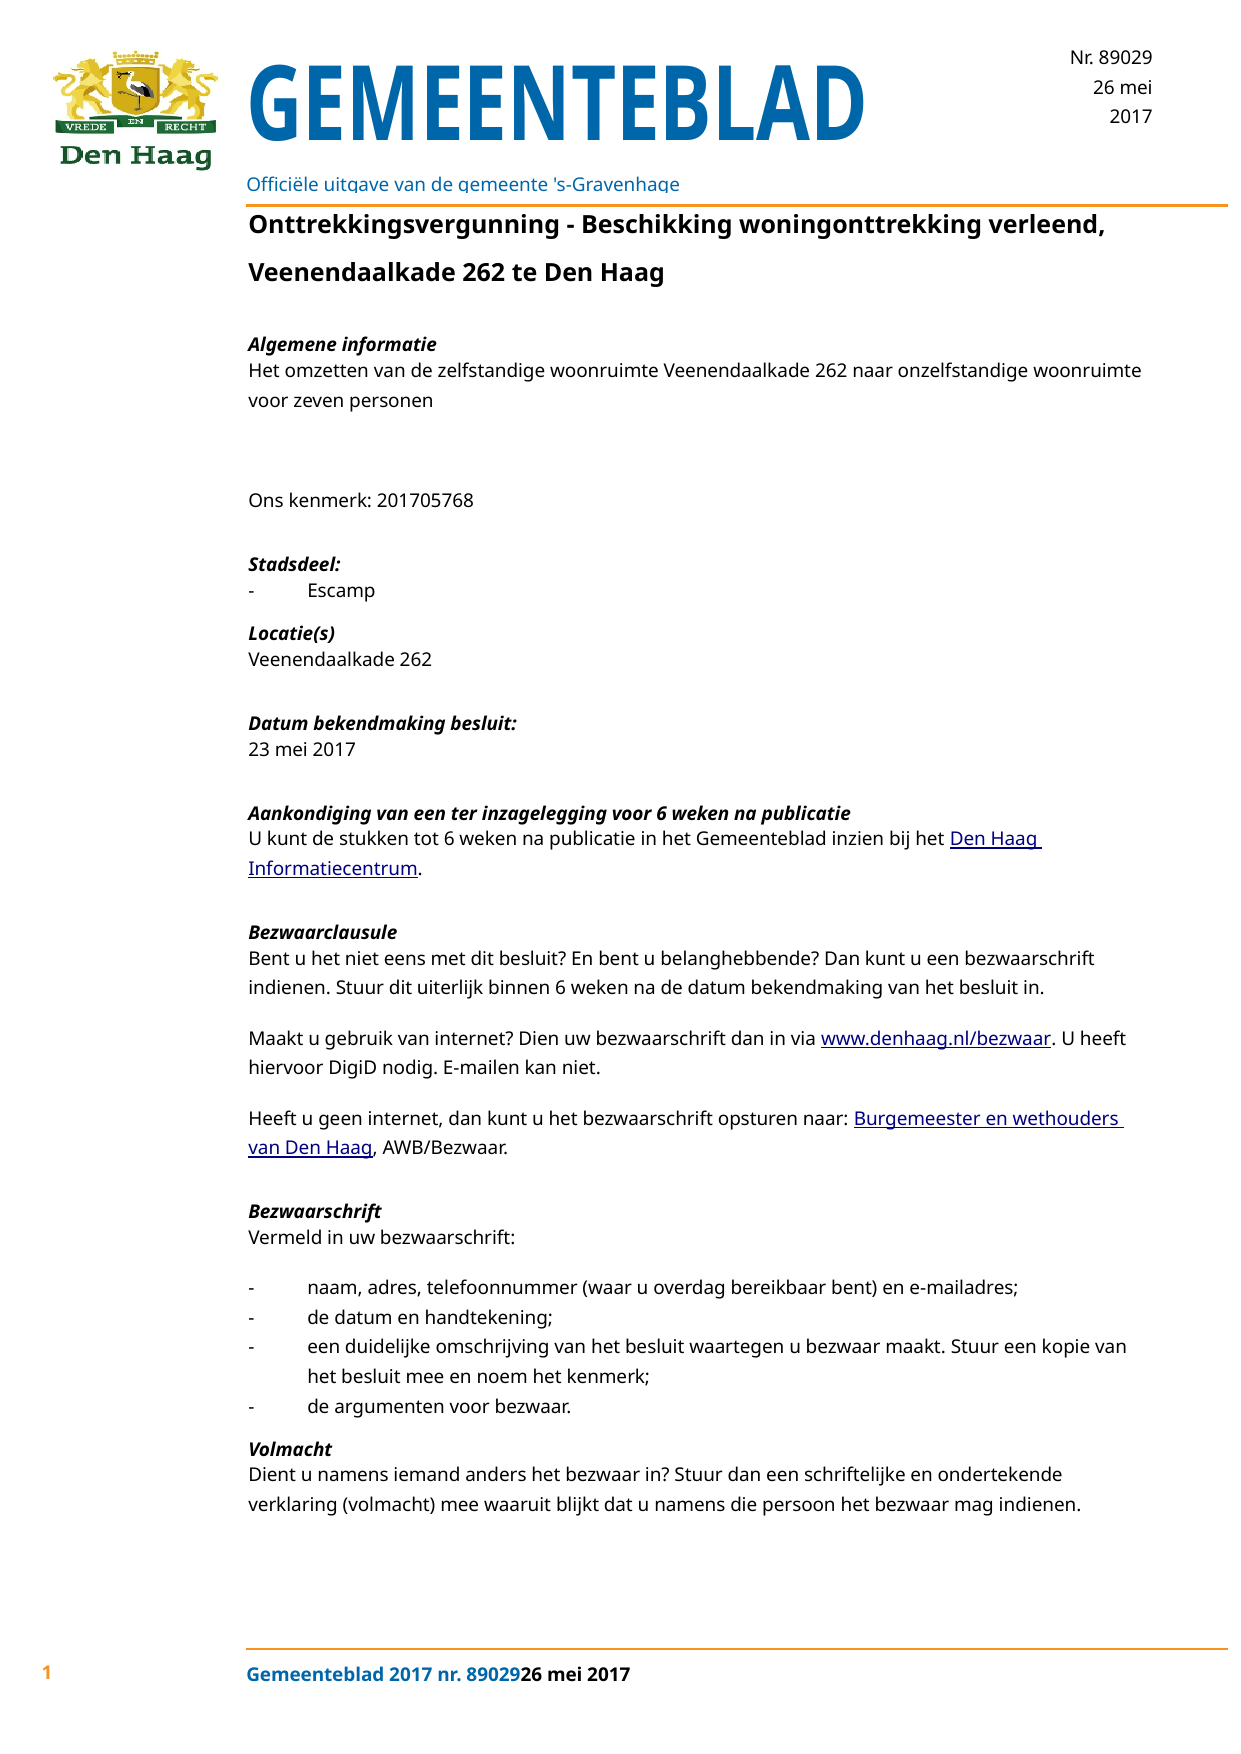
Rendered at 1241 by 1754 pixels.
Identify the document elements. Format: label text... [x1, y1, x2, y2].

text Onttrekkingsvergunning - Beschikking woningonttrekking verleend, Veenendaalkade 262 te Den Haag [248, 207, 1152, 288]
text U kunt de stukken tot 6 weken na publicatie in het Gemeenteblad inzien bij het Den Haag Informatiecentrum. [248, 826, 1152, 881]
list naam, adres, telefoonnummer (waar u overdag bereikbaar bent) en e-mailadres; [248, 1274, 1152, 1300]
text Algemene informatie [248, 331, 1152, 357]
text Ons kenmerk: 201705768 [248, 488, 1152, 513]
text Bezwaarclausule [248, 919, 1152, 945]
text Heeft u geen internet, dan kunt u het bezwaarschrift opsturen naar: Burgemeester en wethouders van Den Haag, AWB/Bezwaar. [248, 1105, 1152, 1160]
text Veenendaalkade 262 [248, 646, 1152, 672]
list Escamp [248, 577, 1152, 603]
text Het omzetten van de zelfstandige woonruimte Veenendaalkade 262 naar onzelfstandige woonruimte voor zeven personen [248, 357, 1152, 412]
text Dient u namens iemand anders het bezwaar in? Stuur dan een schriftelijke en ondertekende verklaring (volmacht) mee waaruit blijkt dat u namens die persoon het bezwaar mag indienen. [248, 1462, 1152, 1517]
text Locatie(s) [248, 620, 1152, 646]
text Datum bekendmaking besluit: [248, 710, 1152, 736]
text Bent u het niet eens met dit besluit? En bent u belanghebbende? Dan kunt u een bezwaarschrift indienen. Stuur dit uiterlijk binnen 6 weken na de datum bekendmaking van het besluit in. [248, 945, 1152, 1000]
list de datum en handtekening; [248, 1304, 1152, 1330]
text 23 mei 2017 [248, 736, 1152, 762]
picture [41, 47, 231, 172]
list een duidelijke omschrijving van het besluit waartegen u bezwaar maakt. Stuur een kopie van het besluit mee en noem het kenmerk; [248, 1334, 1152, 1389]
text Aankondiging van een ter inzagelegging voor 6 weken na publicatie [248, 800, 1152, 826]
text Stadsdeel: [248, 552, 1152, 577]
text Maakt u gebruik van internet? Dien uw bezwaarschrift dan in via www.denhaag.nl/bezwaar. U heeft hiervoor DigiD nodig. E-mailen kan niet. [248, 1025, 1152, 1080]
text Vermeld in uw bezwaarschrift: [248, 1224, 1152, 1250]
text Volmacht [248, 1436, 1152, 1462]
list de argumenten voor bezwaar. [248, 1393, 1152, 1418]
text Bezwaarschrift [248, 1198, 1152, 1224]
